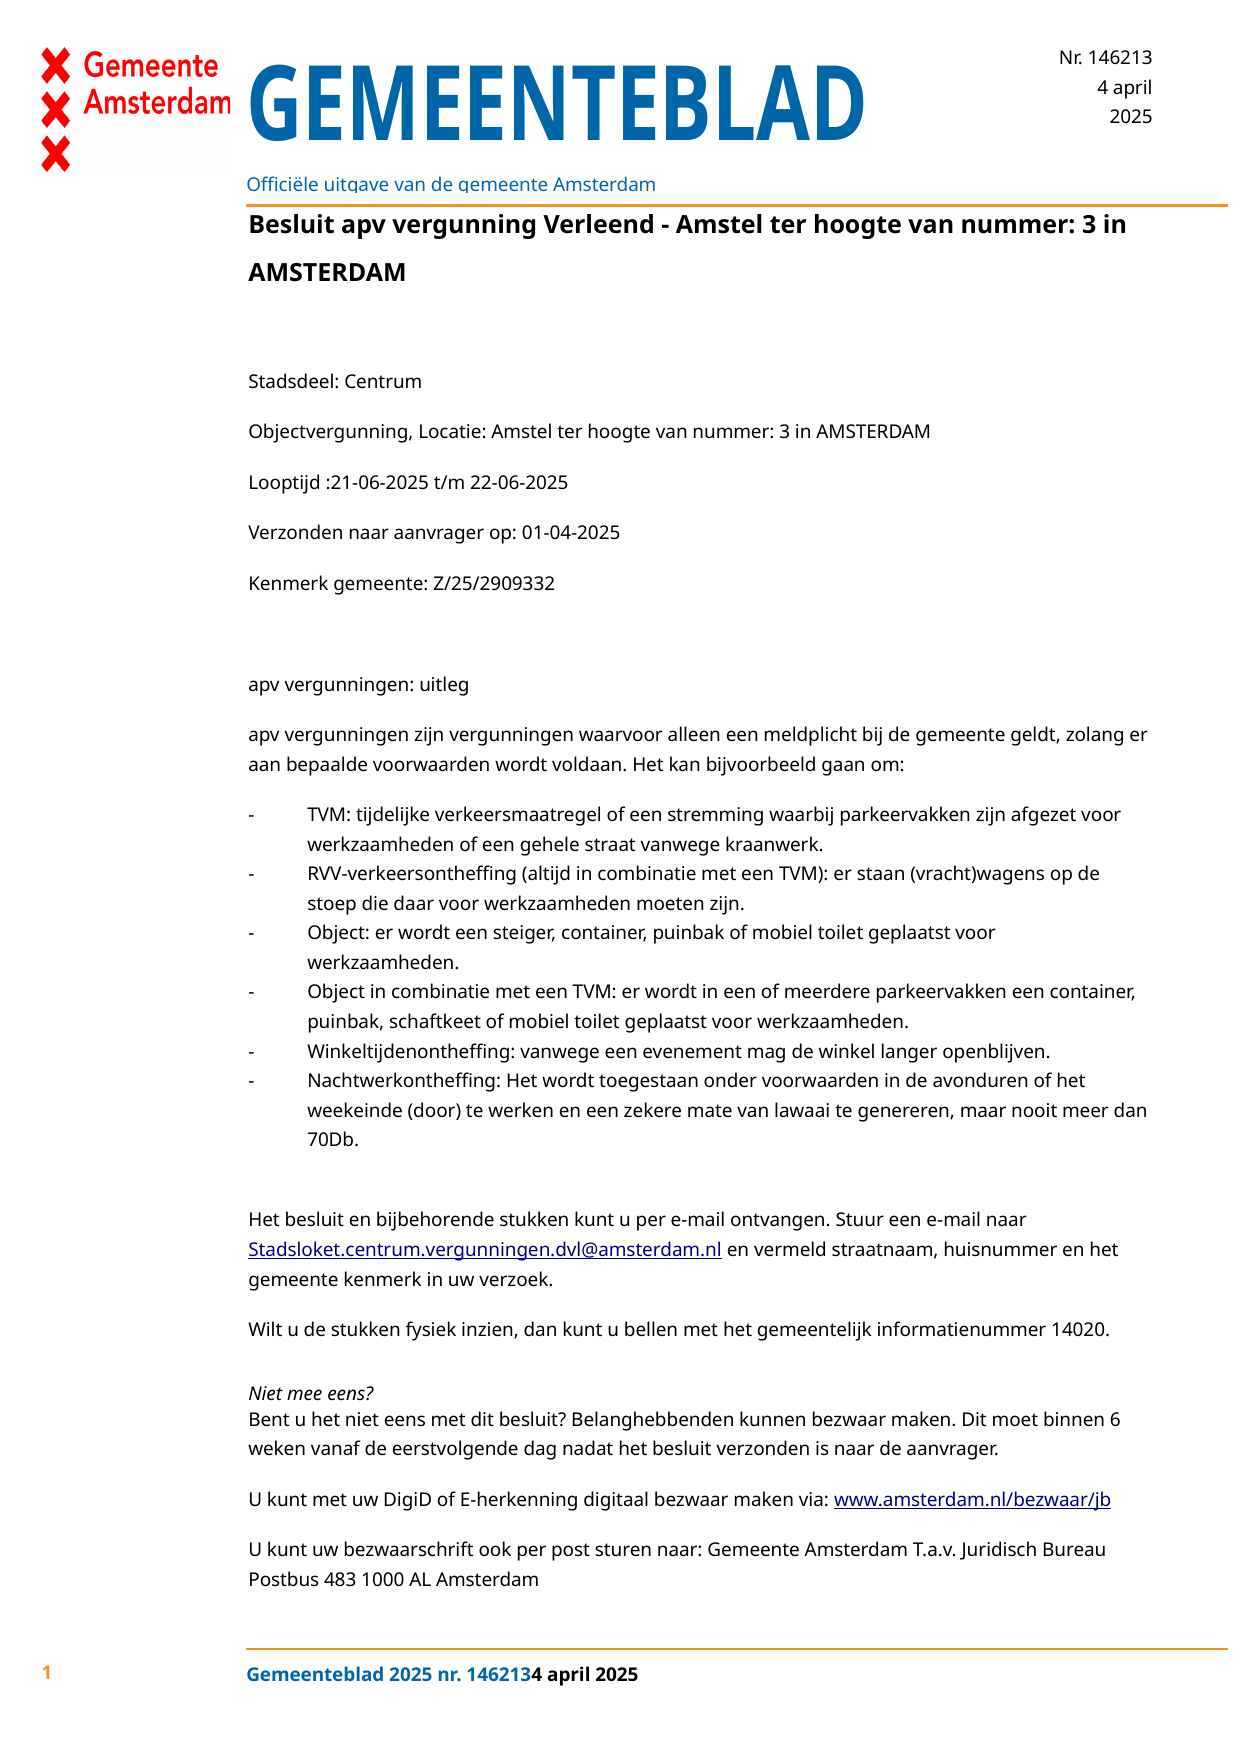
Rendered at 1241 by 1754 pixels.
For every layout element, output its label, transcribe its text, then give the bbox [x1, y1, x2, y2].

list Object: er wordt een steiger, container, puinbak of mobiel toilet geplaatst voor werkzaamheden. [248, 919, 1152, 975]
list Winkeltijdenontheffing: vanwege een evenement mag de winkel langer openblijven. [248, 1038, 1152, 1064]
text Wilt u de stukken fysiek inzien, dan kunt u bellen met het gemeentelijk informatienummer 14020. [248, 1316, 1152, 1342]
text U kunt uw bezwaarschrift ook per post sturen naar: Gemeente Amsterdam T.a.v. Juridisch Bureau Postbus 483 1000 AL Amsterdam [248, 1536, 1152, 1592]
text Besluit apv vergunning Verleend - Amstel ter hoogte van nummer: 3 in AMSTERDAM [248, 207, 1152, 288]
text apv vergunningen zijn vergunningen waarvoor alleen een meldplicht bij de gemeente geldt, zolang er aan bepaalde voorwaarden wordt voldaan. Het kan bijvoorbeeld gaan om: [248, 721, 1152, 777]
picture [41, 47, 231, 172]
text Bent u het niet eens met dit besluit? Belanghebbenden kunnen bezwaar maken. Dit moet binnen 6 weken vanaf de eerstvolgende dag nadat het besluit verzonden is naar de aanvrager. [248, 1406, 1152, 1461]
text Niet mee eens? [248, 1380, 1152, 1406]
text Objectvergunning, Locatie: Amstel ter hoogte van nummer: 3 in AMSTERDAM [248, 419, 1152, 444]
text Verzonden naar aanvrager op: 01-04-2025 [248, 519, 1152, 545]
text Het besluit en bijbehorende stukken kunt u per e-mail ontvangen. Stuur een e-mail naar Stadsloket.centrum.vergunningen.dvl@amsterdam.nl en vermeld straatnaam, huisnummer en het gemeente kenmerk in uw verzoek. [248, 1207, 1152, 1292]
list TVM: tijdelijke verkeersmaatregel of een stremming waarbij parkeervakken zijn afgezet voor werkzaamheden of een gehele straat vanwege kraanwerk. [248, 801, 1152, 857]
list Nachtwerkontheffing: Het wordt toegestaan onder voorwaarden in de avonduren of het weekeinde (door) te werken en een zekere mate van lawaai te genereren, maar nooit meer dan 70Db. [248, 1067, 1152, 1152]
text Kenmerk gemeente: Z/25/2909332 [248, 570, 1152, 596]
list Object in combinatie met een TVM: er wordt in een of meerdere parkeervakken een container, puinbak, schaftkeet of mobiel toilet geplaatst voor werkzaamheden. [248, 979, 1152, 1034]
text U kunt met uw DigiD of E-herkenning digitaal bezwaar maken via: www.amsterdam.nl/bezwaar/jb [248, 1486, 1152, 1512]
text Stadsdeel: Centrum [248, 368, 1152, 394]
text Looptijd :21-06-2025 t/m 22-06-2025 [248, 469, 1152, 495]
list RVV-verkeersontheffing (altijd in combinatie met een TVM): er staan (vracht)wagens op de stoep die daar voor werkzaamheden moeten zijn. [248, 860, 1152, 916]
text apv vergunningen: uitleg [248, 671, 1152, 697]
